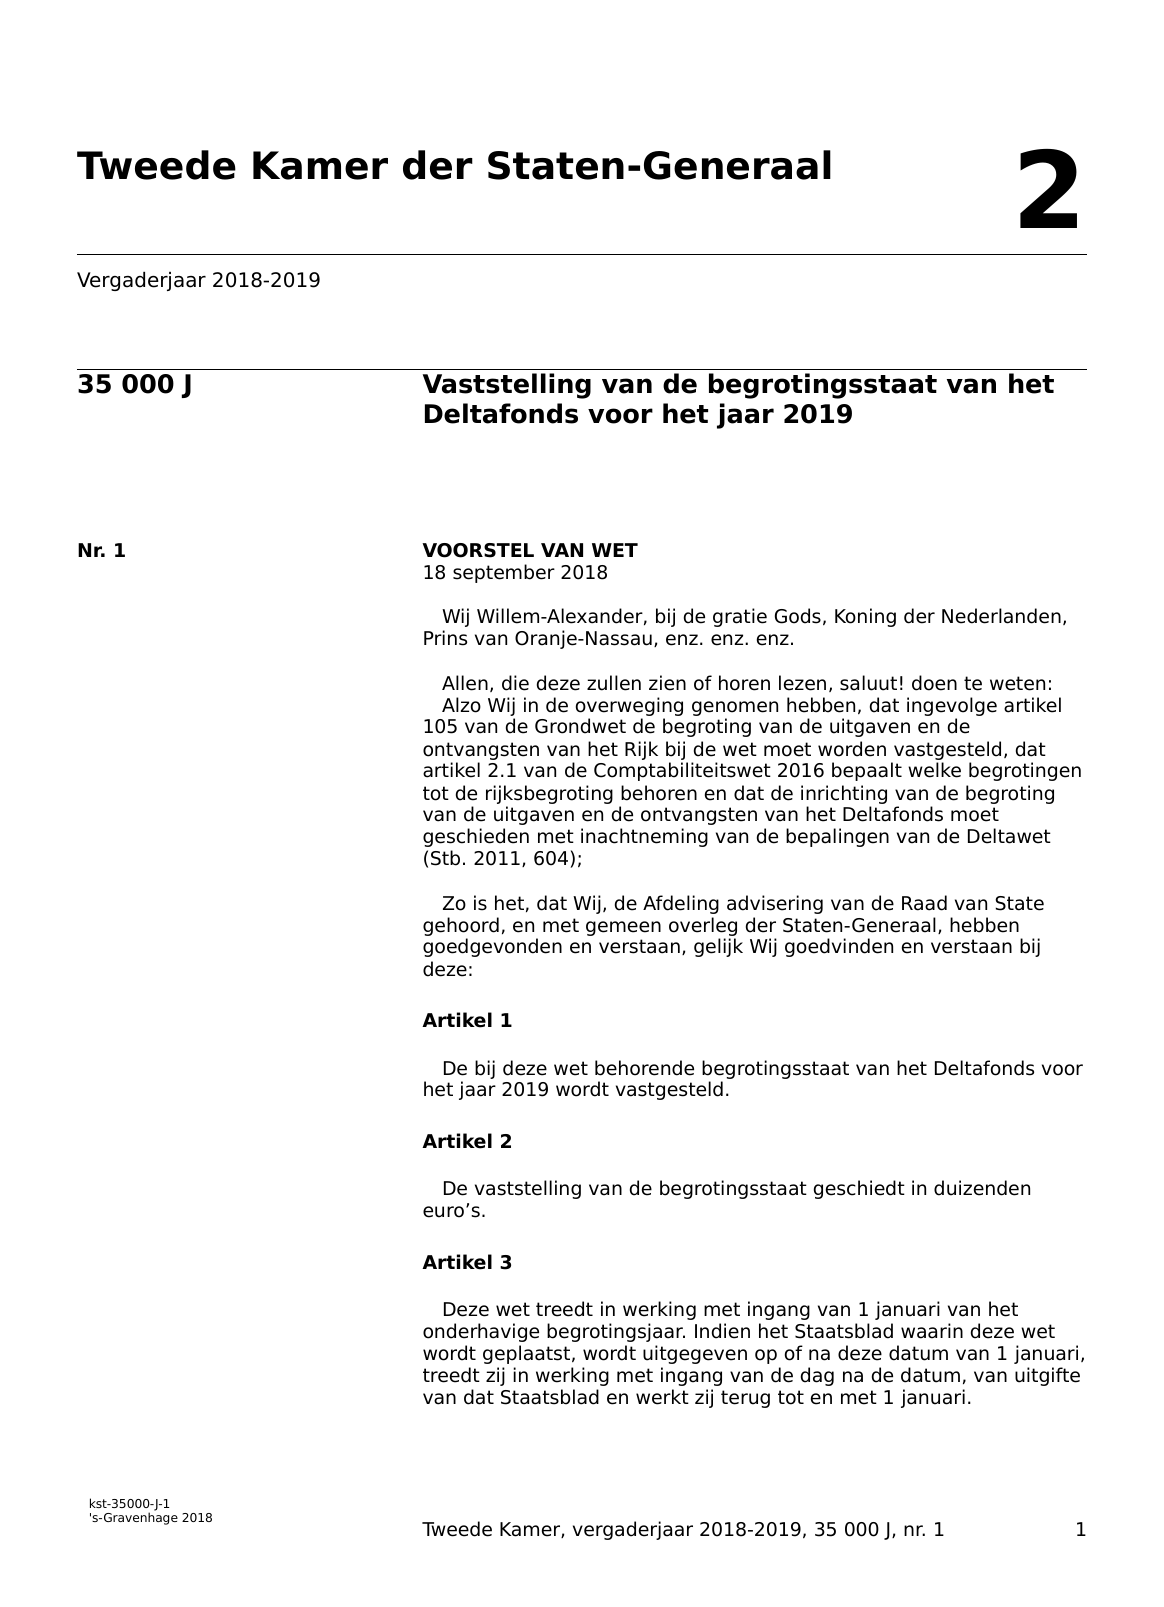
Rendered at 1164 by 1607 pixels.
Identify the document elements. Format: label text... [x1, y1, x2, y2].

text 18 september 2018 [422, 562, 1087, 584]
text De bij deze wet behorende begrotingsstaat van het Deltafonds voor het jaar 2019 wordt vastgesteld. [422, 1057, 1087, 1101]
text Zo is het, dat Wij, de Afdeling advisering van de Raad van State gehoord, en met gemeen overleg der Staten-Generaal, hebben goedgevonden en verstaan, gelijk Wij goedvinden en verstaan bij deze: [422, 892, 1087, 980]
subtitle Artikel 1 [422, 1010, 1087, 1032]
table_cell Vergaderjaar 2018-2019 [77, 255, 1087, 369]
text Alzo Wij in de overweging genomen hebben, dat ingevolge artikel 105 van de Grondwet de begroting van de uitgaven en de ontvangsten van het Rijk bij de wet moet worden vastgesteld, dat artikel 2.1 van de Comptabiliteitswet 2016 bepaalt welke begrotingen tot de rijksbegroting behoren en dat de inrichting van de begroting van de uitgaven en de ontvangsten van het Deltafonds moet geschieden met inachtneming van de bepalingen van de Deltawet (Stb. 2011, 604); [422, 694, 1087, 870]
text Wij Willem-Alexander, bij de gratie Gods, Koning der Nederlanden, Prins van Oranje-Nassau, enz. enz. enz. [422, 606, 1087, 650]
text De vaststelling van de begrotingsstaat geschiedt in duizenden euro’s. [422, 1178, 1087, 1222]
subtitle Nr. 1 VOORSTEL VAN WET [77, 540, 1087, 562]
subtitle Artikel 3 [422, 1252, 1087, 1274]
subtitle 35 000 J Vaststelling van de begrotingsstaat van het Deltafonds voor het jaar 2019 [77, 370, 1087, 429]
subtitle Artikel 2 [422, 1131, 1087, 1153]
text Allen, die deze zullen zien of horen lezen, saluut! doen te weten: [422, 672, 1087, 694]
text Deze wet treedt in werking met ingang van 1 januari van het onderhavige begrotingsjaar. Indien het Staatsblad waarin deze wet wordt geplaatst, wordt uitgegeven op of na deze datum van 1 januari, treedt zij in werking met ingang van de dag na de datum, van uitgifte van dat Staatsblad en werkt zij terug tot en met 1 januari. [422, 1299, 1087, 1409]
text 's-Gravenhage 2018 [88, 1511, 323, 1525]
table_header Tweede Kamer der Staten-Generaal [77, 130, 886, 254]
text kst-35000-J-1 [88, 1497, 323, 1511]
table_header 2 [886, 130, 1087, 254]
